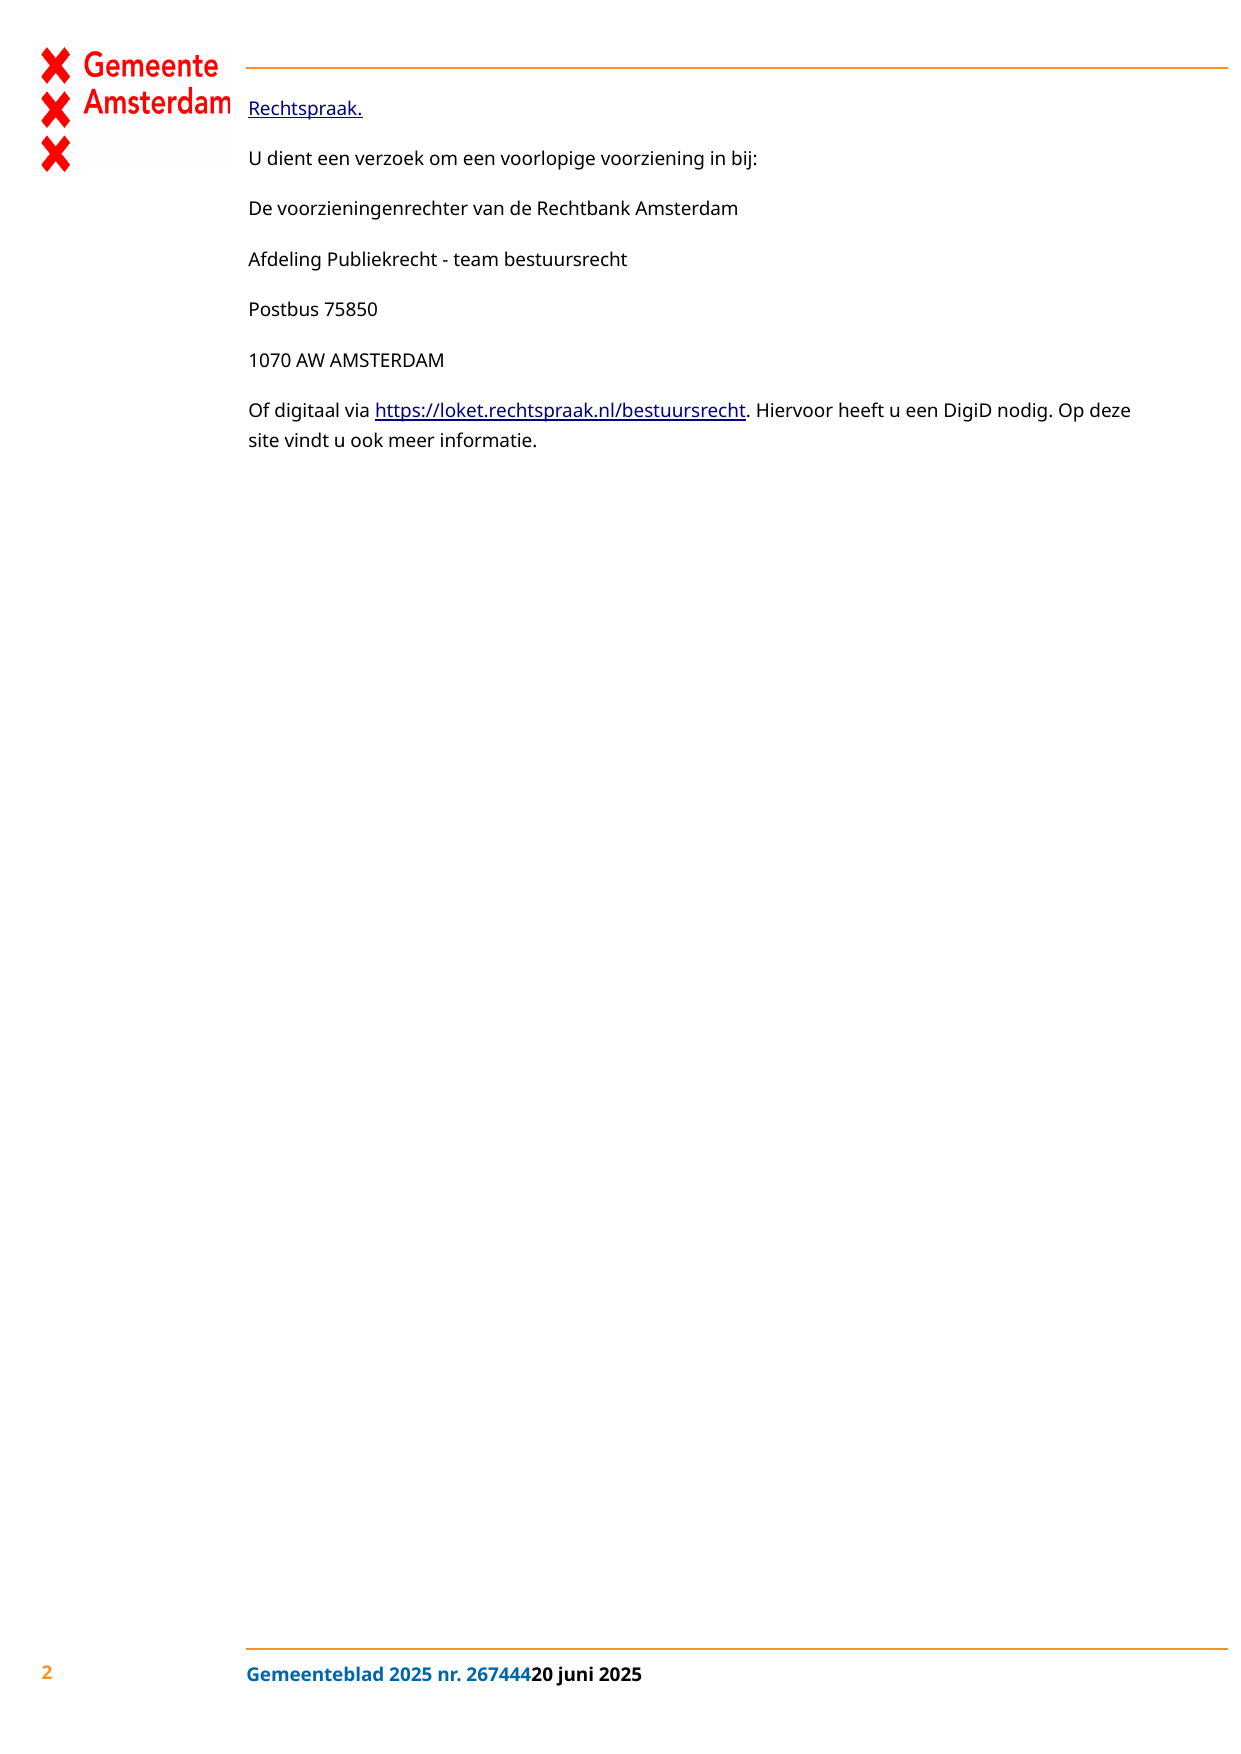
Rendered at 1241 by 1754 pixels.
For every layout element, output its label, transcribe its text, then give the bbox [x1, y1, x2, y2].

text Of digitaal via https://loket.rechtspraak.nl/bestuursrecht. Hiervoor heeft u een DigiD nodig. Op deze site vindt u ook meer informatie. [248, 397, 1152, 453]
picture [41, 47, 231, 172]
text 1070 AW AMSTERDAM [248, 347, 1152, 373]
text Afdeling Publiekrecht - team bestuursrecht [248, 246, 1152, 272]
text De voorzieningenrechter van de Rechtbank Amsterdam [248, 196, 1152, 221]
text Rechtspraak. [248, 95, 1152, 121]
text U dient een verzoek om een voorlopige voorziening in bij: [248, 145, 1152, 171]
text Postbus 75850 [248, 296, 1152, 322]
